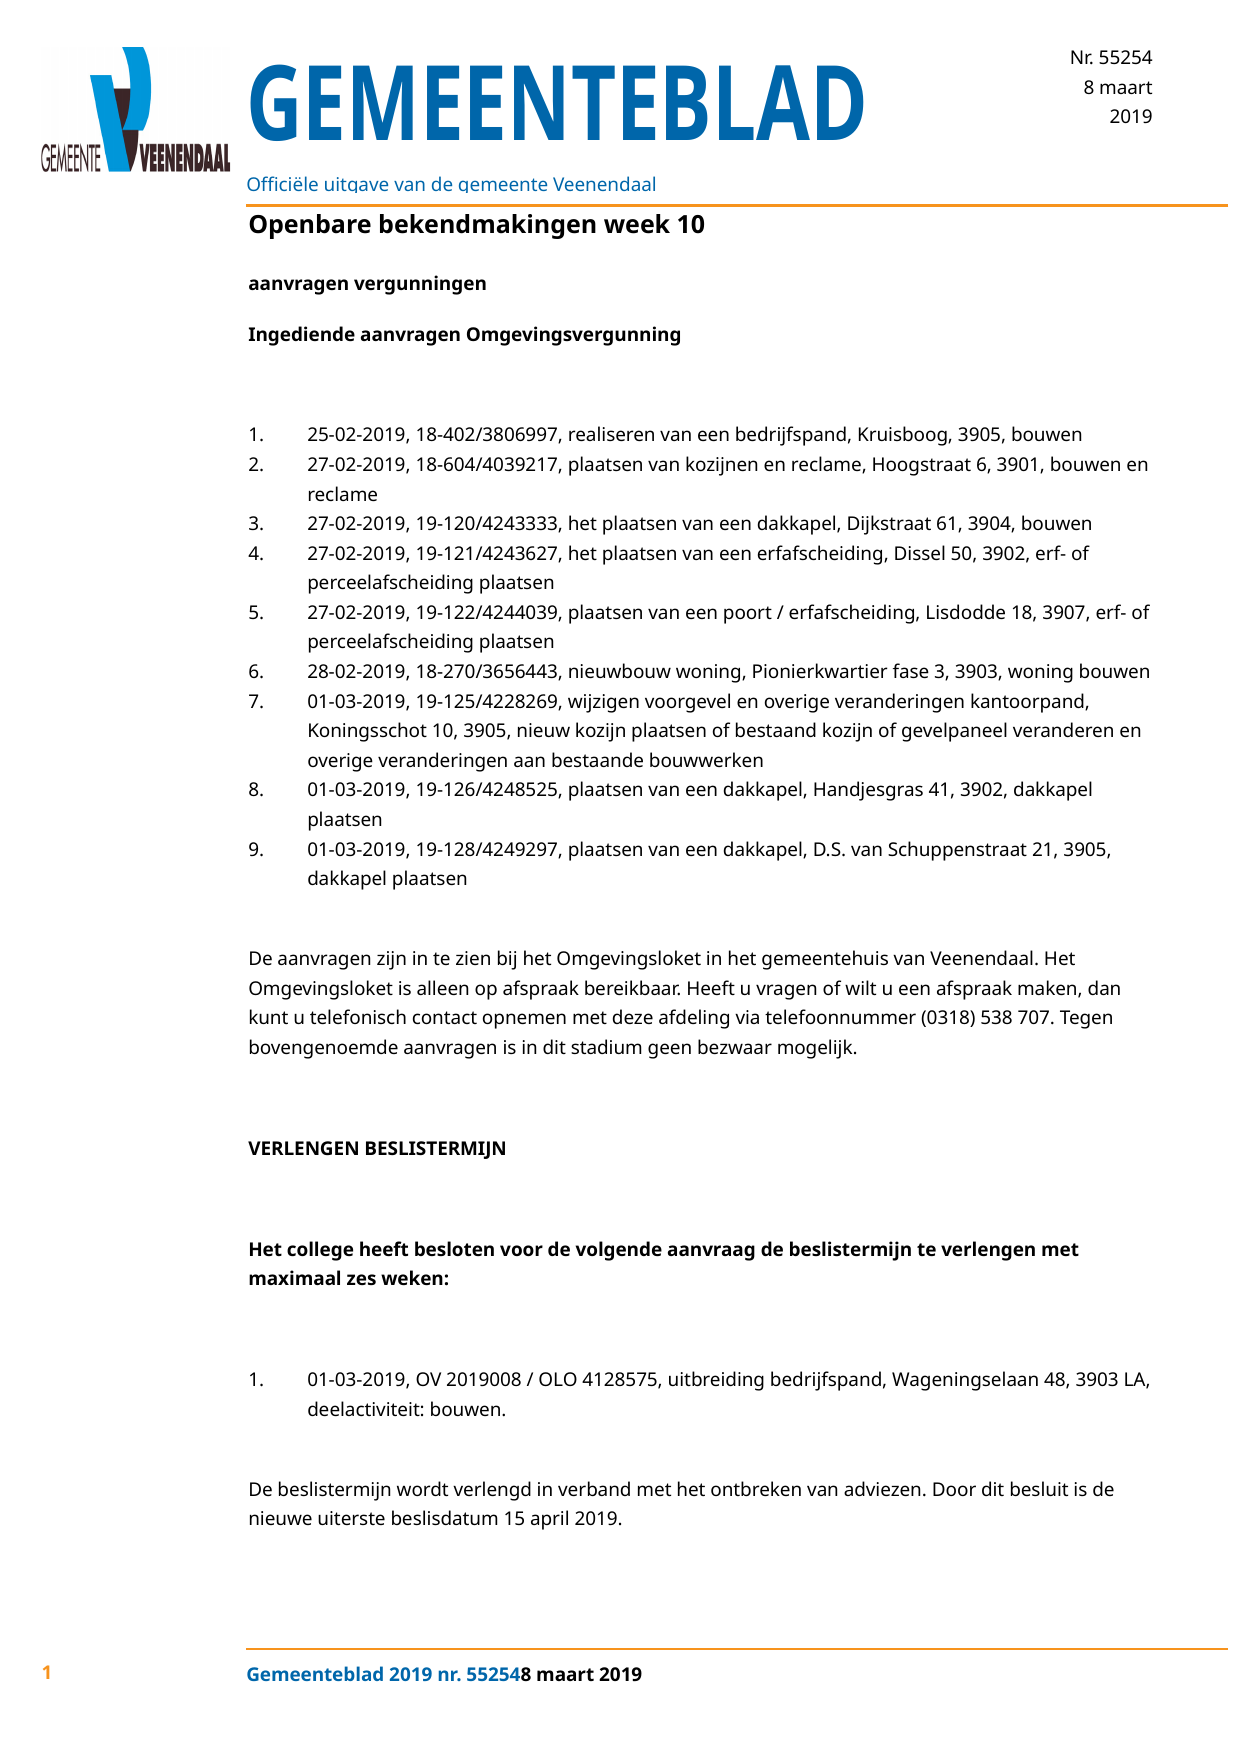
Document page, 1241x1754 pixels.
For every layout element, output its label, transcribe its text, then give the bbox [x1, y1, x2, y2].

text De aanvragen zijn in te zien bij het Omgevingsloket in het gemeentehuis van Veenendaal. Het Omgevingsloket is alleen op afspraak bereikbaar. Heeft u vragen of wilt u een afspraak maken, dan kunt u telefonisch contact opnemen met deze afdeling via telefoonnummer (0318) 538 707. Tegen bovengenoemde aanvragen is in dit stadium geen bezwaar mogelijk. [248, 945, 1152, 1060]
text VERLENGEN BESLISTERMIJN [248, 1135, 1152, 1161]
list 27-02-2019, 18-604/4039217, plaatsen van kozijnen en reclame, Hoogstraat 6, 3901, bouwen en reclame [248, 451, 1152, 506]
list 28-02-2019, 18-270/3656443, nieuwbouw woning, Pionierkwartier fase 3, 3903, woning bouwen [248, 658, 1152, 684]
list 01-03-2019, OV 2019008 / OLO 4128575, uitbreiding bedrijfspand, Wageningselaan 48, 3903 LA, deelactiviteit: bouwen. [248, 1366, 1152, 1421]
picture [123, 47, 231, 172]
list 01-03-2019, 19-125/4228269, wijzigen voorgevel en overige veranderingen kantoorpand, Koningsschot 10, 3905, nieuw kozijn plaatsen of bestaand kozijn of gevelpaneel veranderen en overige veranderingen aan bestaande bouwwerken [248, 688, 1152, 773]
list 01-03-2019, 19-126/4248525, plaatsen van een dakkapel, Handjesgras 41, 3902, dakkapel plaatsen [248, 777, 1152, 832]
text De beslistermijn wordt verlengd in verband met het ontbreken van adviezen. Door dit besluit is de nieuwe uiterste beslisdatum 15 april 2019. [248, 1476, 1152, 1531]
text Ingediende aanvragen Omgevingsvergunning [248, 321, 1152, 346]
list 27-02-2019, 19-122/4244039, plaatsen van een poort / erfafscheiding, Lisdodde 18, 3907, erf- of perceelafscheiding plaatsen [248, 599, 1152, 654]
list 01-03-2019, 19-128/4249297, plaatsen van een dakkapel, D.S. van Schuppenstraat 21, 3905, dakkapel plaatsen [248, 836, 1152, 891]
list 27-02-2019, 19-120/4243333, het plaatsen van een dakkapel, Dijkstraat 61, 3904, bouwen [248, 510, 1152, 536]
list 25-02-2019, 18-402/3806997, realiseren van een bedrijfspand, Kruisboog, 3905, bouwen [248, 422, 1152, 447]
text Openbare bekendmakingen week 10 [248, 207, 1152, 241]
list 27-02-2019, 19-121/4243627, het plaatsen van een erfafscheiding, Dissel 50, 3902, erf- of perceelafscheiding plaatsen [248, 540, 1152, 595]
text Het college heeft besloten voor de volgende aanvraag de beslistermijn te verlengen met maximaal zes weken: [248, 1236, 1152, 1291]
picture [41, 47, 130, 172]
text aanvragen vergunningen [248, 270, 1152, 296]
